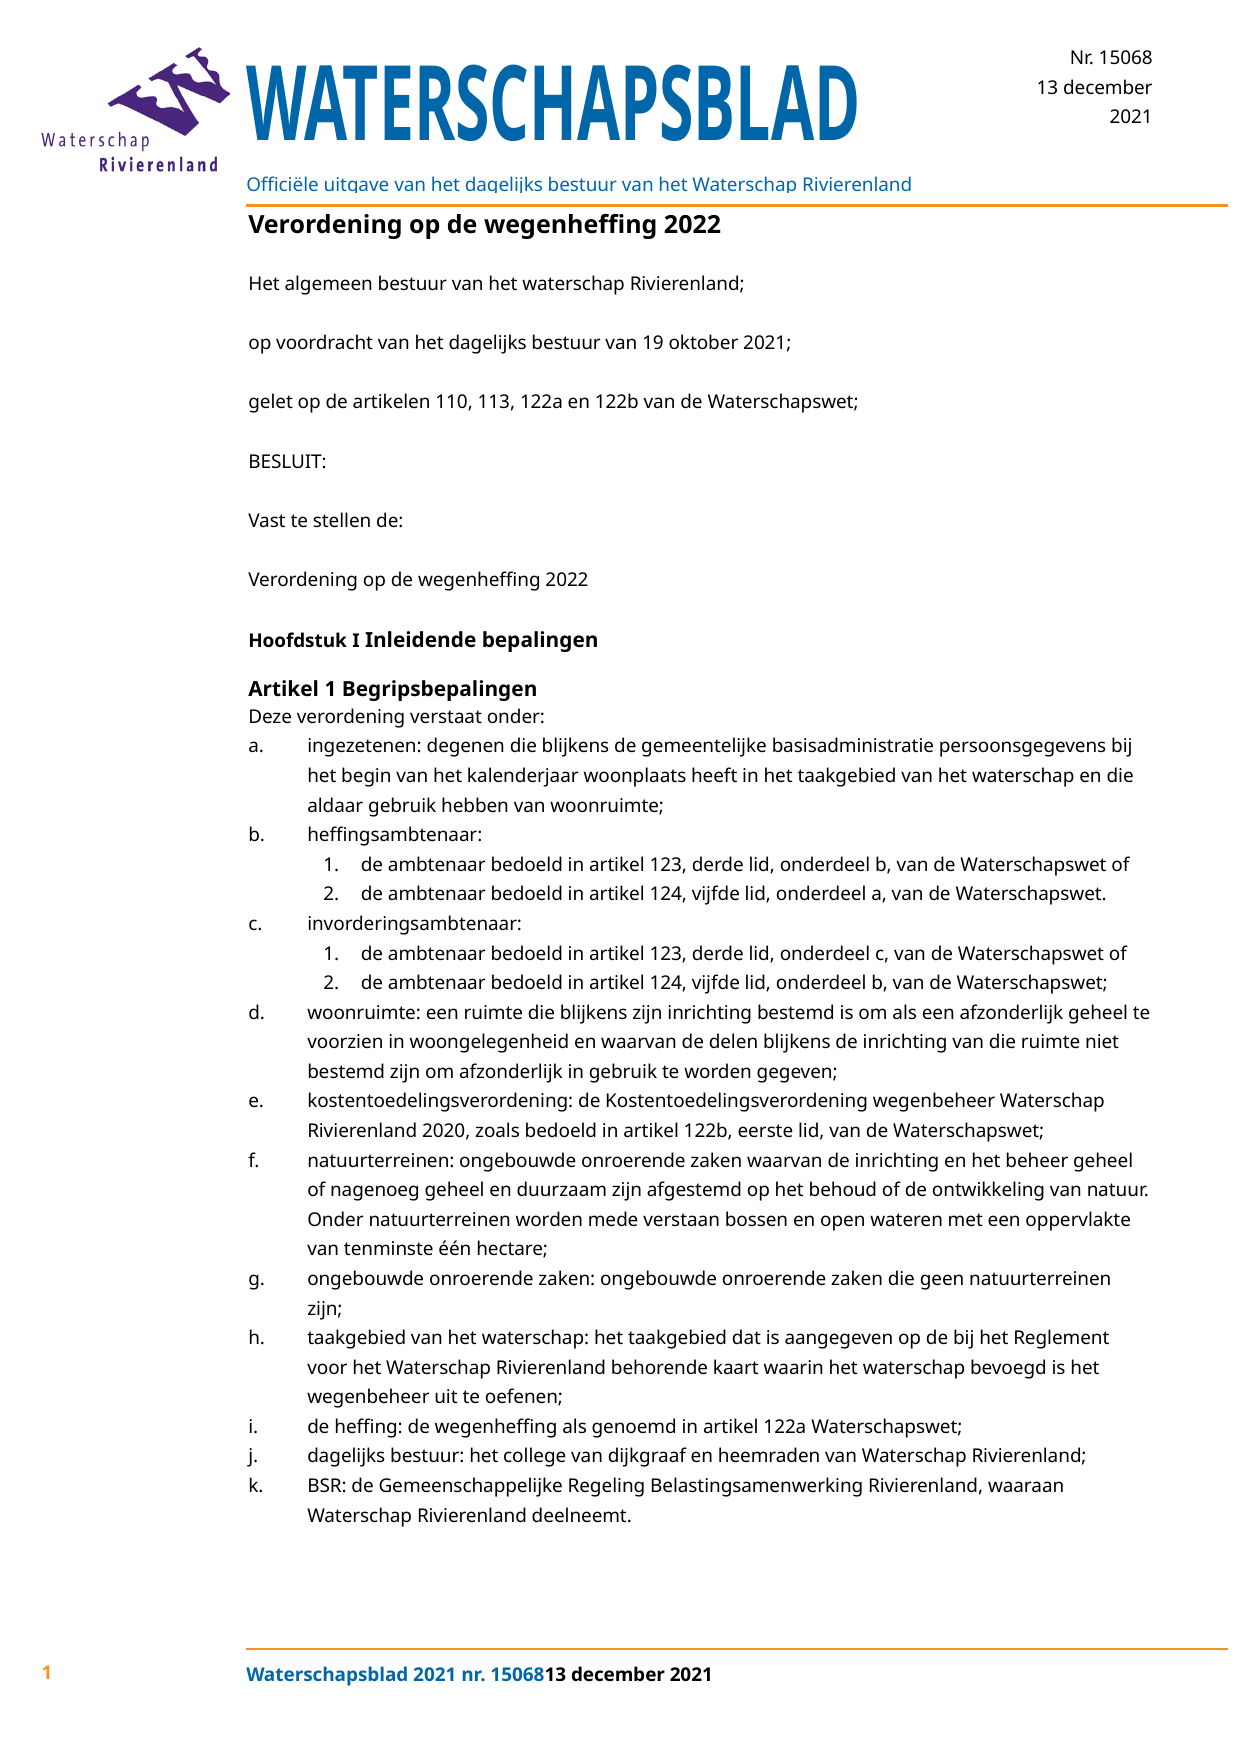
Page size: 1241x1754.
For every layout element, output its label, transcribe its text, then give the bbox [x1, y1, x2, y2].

list woonruimte: een ruimte die blijkens zijn inrichting bestemd is om als een afzonderlijk geheel te voorzien in woongelegenheid en waarvan de delen blijkens de inrichting van die ruimte niet bestemd zijn om afzonderlijk in gebruik te worden gegeven; [248, 999, 1152, 1084]
text Hoofdstuk I Inleidende bepalingen [248, 625, 1152, 654]
list de heffing: de wegenheffing als genoemd in artikel 122a Waterschapswet; [248, 1413, 1152, 1439]
list kostentoedelingsverordening: de Kostentoedelingsverordening wegenbeheer Waterschap Rivierenland 2020, zoals bedoeld in artikel 122b, eerste lid, van de Waterschapswet; [248, 1088, 1152, 1143]
text Vast te stellen de: [248, 507, 1152, 533]
list natuurterreinen: ongebouwde onroerende zaken waarvan de inrichting en het beheer geheel of nagenoeg geheel en duurzaam zijn afgestemd op het behoud of de ontwikkeling van natuur. Onder natuurterreinen worden mede verstaan bossen en open wateren met een oppervlakte van tenminste één hectare; [248, 1147, 1152, 1261]
text Deze verordening verstaat onder: [248, 703, 1152, 729]
list dagelijks bestuur: het college van dijkgraaf en heemraden van Waterschap Rivierenland; [248, 1443, 1152, 1468]
list taakgebied van het waterschap: het taakgebied dat is aangegeven op de bij het Reglement voor het Waterschap Rivierenland behorende kaart waarin het waterschap bevoegd is het wegenbeheer uit te oefenen; [248, 1324, 1152, 1409]
list invorderingsambtenaar: [248, 910, 1152, 936]
list heffingsambtenaar: [248, 821, 1152, 847]
text Artikel 1 Begripsbepalingen [248, 674, 1152, 703]
text gelet op de artikelen 110, 113, 122a en 122b van de Waterschapswet; [248, 389, 1152, 414]
text Verordening op de wegenheffing 2022 [248, 566, 1152, 592]
list de ambtenaar bedoeld in artikel 123, derde lid, onderdeel c, van de Waterschapswet of [323, 940, 1152, 965]
list de ambtenaar bedoeld in artikel 124, vijfde lid, onderdeel a, van de Waterschapswet. [323, 881, 1152, 906]
list de ambtenaar bedoeld in artikel 124, vijfde lid, onderdeel b, van de Waterschapswet; [323, 969, 1152, 995]
text Verordening op de wegenheffing 2022 [248, 207, 1152, 241]
list ingezetenen: degenen die blijkens de gemeentelijke basisadministratie persoonsgegevens bij het begin van het kalenderjaar woonplaats heeft in het taakgebied van het waterschap en die aldaar gebruik hebben van woonruimte; [248, 733, 1152, 817]
text BESLUIT: [248, 448, 1152, 473]
text Het algemeen bestuur van het waterschap Rivierenland; [248, 270, 1152, 296]
picture [41, 47, 231, 172]
list BSR: de Gemeenschappelijke Regeling Belastingsamenwerking Rivierenland, waaraan Waterschap Rivierenland deelneemt. [248, 1472, 1152, 1527]
list de ambtenaar bedoeld in artikel 123, derde lid, onderdeel b, van de Waterschapswet of [323, 851, 1152, 877]
text op voordracht van het dagelijks bestuur van 19 oktober 2021; [248, 329, 1152, 355]
list ongebouwde onroerende zaken: ongebouwde onroerende zaken die geen natuurterreinen zijn; [248, 1265, 1152, 1320]
